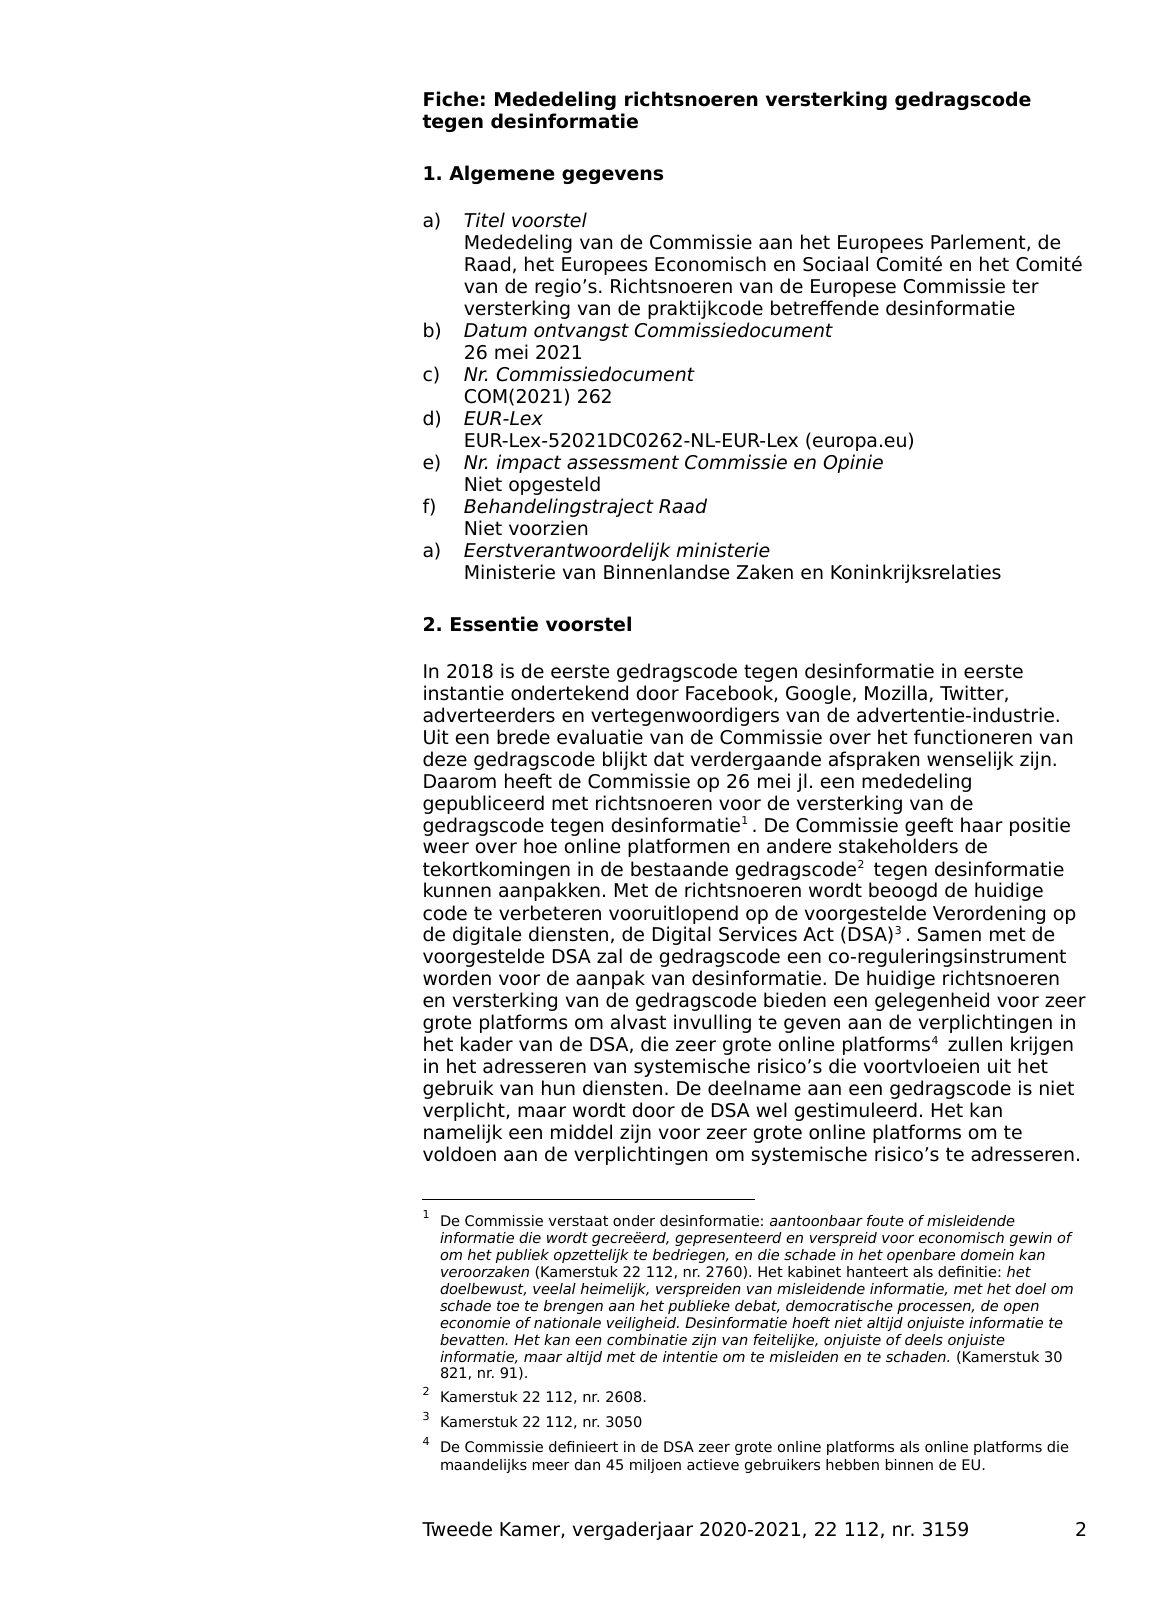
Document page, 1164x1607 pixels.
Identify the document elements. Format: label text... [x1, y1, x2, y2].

text Niet voorzien [464, 518, 1087, 540]
text b) Datum ontvangst Commissiedocument [422, 320, 1087, 342]
text Ministerie van Binnenlandse Zaken en Koninkrijksrelaties [464, 562, 1087, 584]
text d) EUR-Lex [422, 408, 1087, 430]
text a) Eerstverantwoordelijk ministerie [422, 540, 1087, 562]
text De Commissie definieert in de DSA zeer grote online platforms als online platforms die maandelijks meer dan 45 miljoen actieve gebruikers hebben binnen de EU. [422, 1435, 1087, 1474]
text Niet opgesteld [464, 474, 1087, 496]
text 26 mei 2021 [464, 342, 1087, 364]
text a) Titel voorstel [422, 210, 1087, 232]
text Kamerstuk 22 112, nr. 3050 [422, 1410, 1087, 1432]
text f) Behandelingstraject Raad [422, 496, 1087, 518]
text Kamerstuk 22 112, nr. 2608. [422, 1385, 1087, 1407]
subtitle Fiche: Mededeling richtsnoeren versterking gedragscode tegen desinformatie [422, 89, 1087, 133]
text COM(2021) 262 [464, 386, 1087, 408]
text Mededeling van de Commissie aan het Europees Parlement, de Raad, het Europees Economisch en Sociaal Comité en het Comité van de regio’s. Richtsnoeren van de Europese Commissie ter versterking van de praktijkcode betreffende desinformatie [464, 232, 1087, 320]
text EUR-Lex-52021DC0262-NL-EUR-Lex (europa.eu) [464, 430, 1087, 452]
text c) Nr. Commissiedocument [422, 364, 1087, 386]
text In 2018 is de eerste gedragscode tegen desinformatie in eerste instantie ondertekend door Facebook, Google, Mozilla, Twitter, adverteerders en vertegenwoordigers van de advertentie-industrie. Uit een brede evaluatie van de Commissie over het functioneren van deze gedragscode blijkt dat verdergaande afspraken wenselijk zijn. Daarom heeft de Commissie op 26 mei jl. een mededeling gepubliceerd met richtsnoeren voor de versterking van de gedragscode tegen desinformatie. De Commissie geeft haar positie weer over hoe online platformen en andere stakeholders de tekortkomingen in de bestaande gedragscode tegen desinformatie kunnen aanpakken. Met de richtsnoeren wordt beoogd de huidige code te verbeteren vooruitlopend op de voorgestelde Verordening op de digitale diensten, de Digital Services Act (DSA). Samen met de voorgestelde DSA zal de gedragscode een co-reguleringsinstrument worden voor de aanpak van desinformatie. De huidige richtsnoeren en versterking van de gedragscode bieden een gelegenheid voor zeer grote platforms om alvast invulling te geven aan de verplichtingen in het kader van de DSA, die zeer grote online platforms zullen krijgen in het adresseren van systemische risico’s die voortvloeien uit het gebruik van hun diensten. De deelname aan een gedragscode is niet verplicht, maar wordt door de DSA wel gestimuleerd. Het kan namelijk een middel zijn voor zeer grote online platforms om te voldoen aan de verplichtingen om systemische risico’s te adresseren. [422, 661, 1087, 1166]
text De Commissie verstaat onder desinformatie: aantoonbaar foute of misleidende informatie die wordt gecreëerd, gepresenteerd en verspreid voor economisch gewin of om het publiek opzettelijk te bedriegen, en die schade in het openbare domein kan veroorzaken (Kamerstuk 22 112, nr. 2760). Het kabinet hanteert als definitie: het doelbewust, veelal heimelijk, verspreiden van misleidende informatie, met het doel om schade toe te brengen aan het publieke debat, democratische processen, de open economie of nationale veiligheid. Desinformatie hoeft niet altijd onjuiste informatie te bevatten. Het kan een combinatie zijn van feitelijke, onjuiste of deels onjuiste informatie, maar altijd met de intentie om te misleiden en te schaden. (Kamerstuk 30 821, nr. 91). [422, 1208, 1087, 1382]
subtitle 1. Algemene gegevens [422, 163, 1087, 185]
subtitle 2. Essentie voorstel [422, 614, 1087, 636]
text e) Nr. impact assessment Commissie en Opinie [422, 452, 1087, 474]
